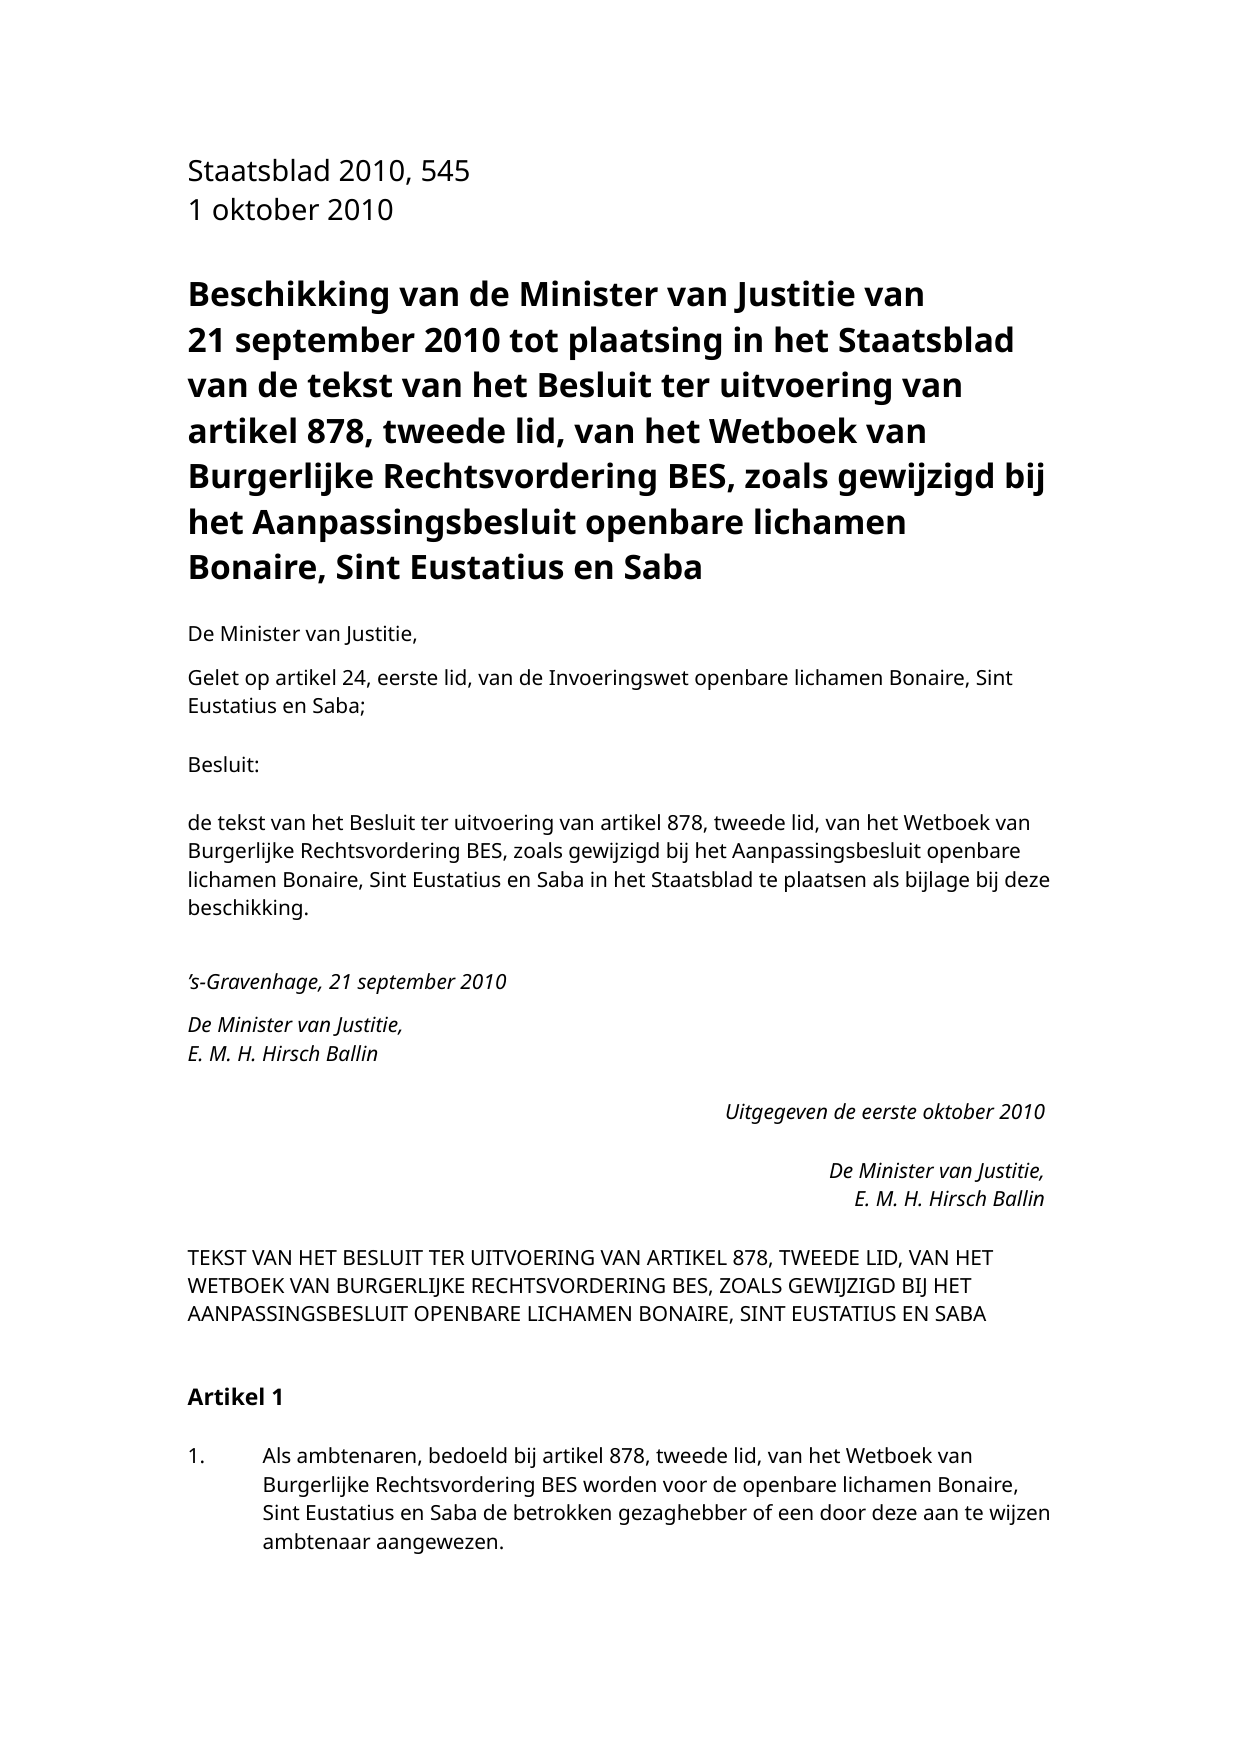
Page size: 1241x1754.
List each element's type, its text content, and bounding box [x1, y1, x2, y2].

text Besluit: [187, 750, 1053, 778]
subtitle Artikel 1 [187, 1380, 1053, 1412]
text Gelet op artikel 24, eerste lid, van de Invoeringswet openbare lichamen Bonaire, Sint Eustatius en Saba; [187, 663, 1053, 720]
text De Minister van Justitie, [187, 1010, 1053, 1039]
text E. M. H. Hirsch Ballin [187, 1039, 1053, 1067]
text ’s-Gravenhage, 21 september 2010 [187, 967, 1053, 995]
list Als ambtenaren, bedoeld bij artikel 878, tweede lid, van het Wetboek van Burgerlijke Rechtsvordering BES worden voor de openbare lichamen Bonaire, Sint Eustatius en Saba de betrokken gezaghebber of een door deze aan te wijzen ambtenaar aangewezen. [187, 1442, 1053, 1555]
text De Minister van Justitie, [187, 619, 1053, 648]
text Staatsblad 2010, 545 [187, 150, 1053, 190]
text De Minister van Justitie, [187, 1156, 1053, 1184]
text Uitgegeven de eerste oktober 2010 [187, 1097, 1053, 1126]
text 1 oktober 2010 [187, 190, 1053, 229]
text E. M. H. Hirsch Ballin [187, 1184, 1053, 1213]
text de tekst van het Besluit ter uitvoering van artikel 878, tweede lid, van het Wetboek van Burgerlijke Rechtsvordering BES, zoals gewijzigd bij het Aanpassingsbesluit openbare lichamen Bonaire, Sint Eustatius en Saba in het Staatsblad te plaatsen als bijlage bij deze beschikking. [187, 808, 1053, 922]
subtitle TEKST VAN HET BESLUIT TER UITVOERING VAN ARTIKEL 878, TWEEDE LID, VAN HET WETBOEK VAN BURGERLIJKE RECHTSVORDERING BES, ZOALS GEWIJZIGD BIJ HET AANPASSINGSBESLUIT OPENBARE LICHAMEN BONAIRE, SINT EUSTATIUS EN SABA [187, 1243, 1053, 1328]
subtitle Beschikking van de Minister van Justitie van 21 september 2010 tot plaatsing in het Staatsblad van de tekst van het Besluit ter uitvoering van artikel 878, tweede lid, van het Wetboek van Burgerlijke Rechtsvordering BES, zoals gewijzigd bij het Aanpassingsbesluit openbare lichamen Bonaire, Sint Eustatius en Saba [187, 271, 1053, 589]
